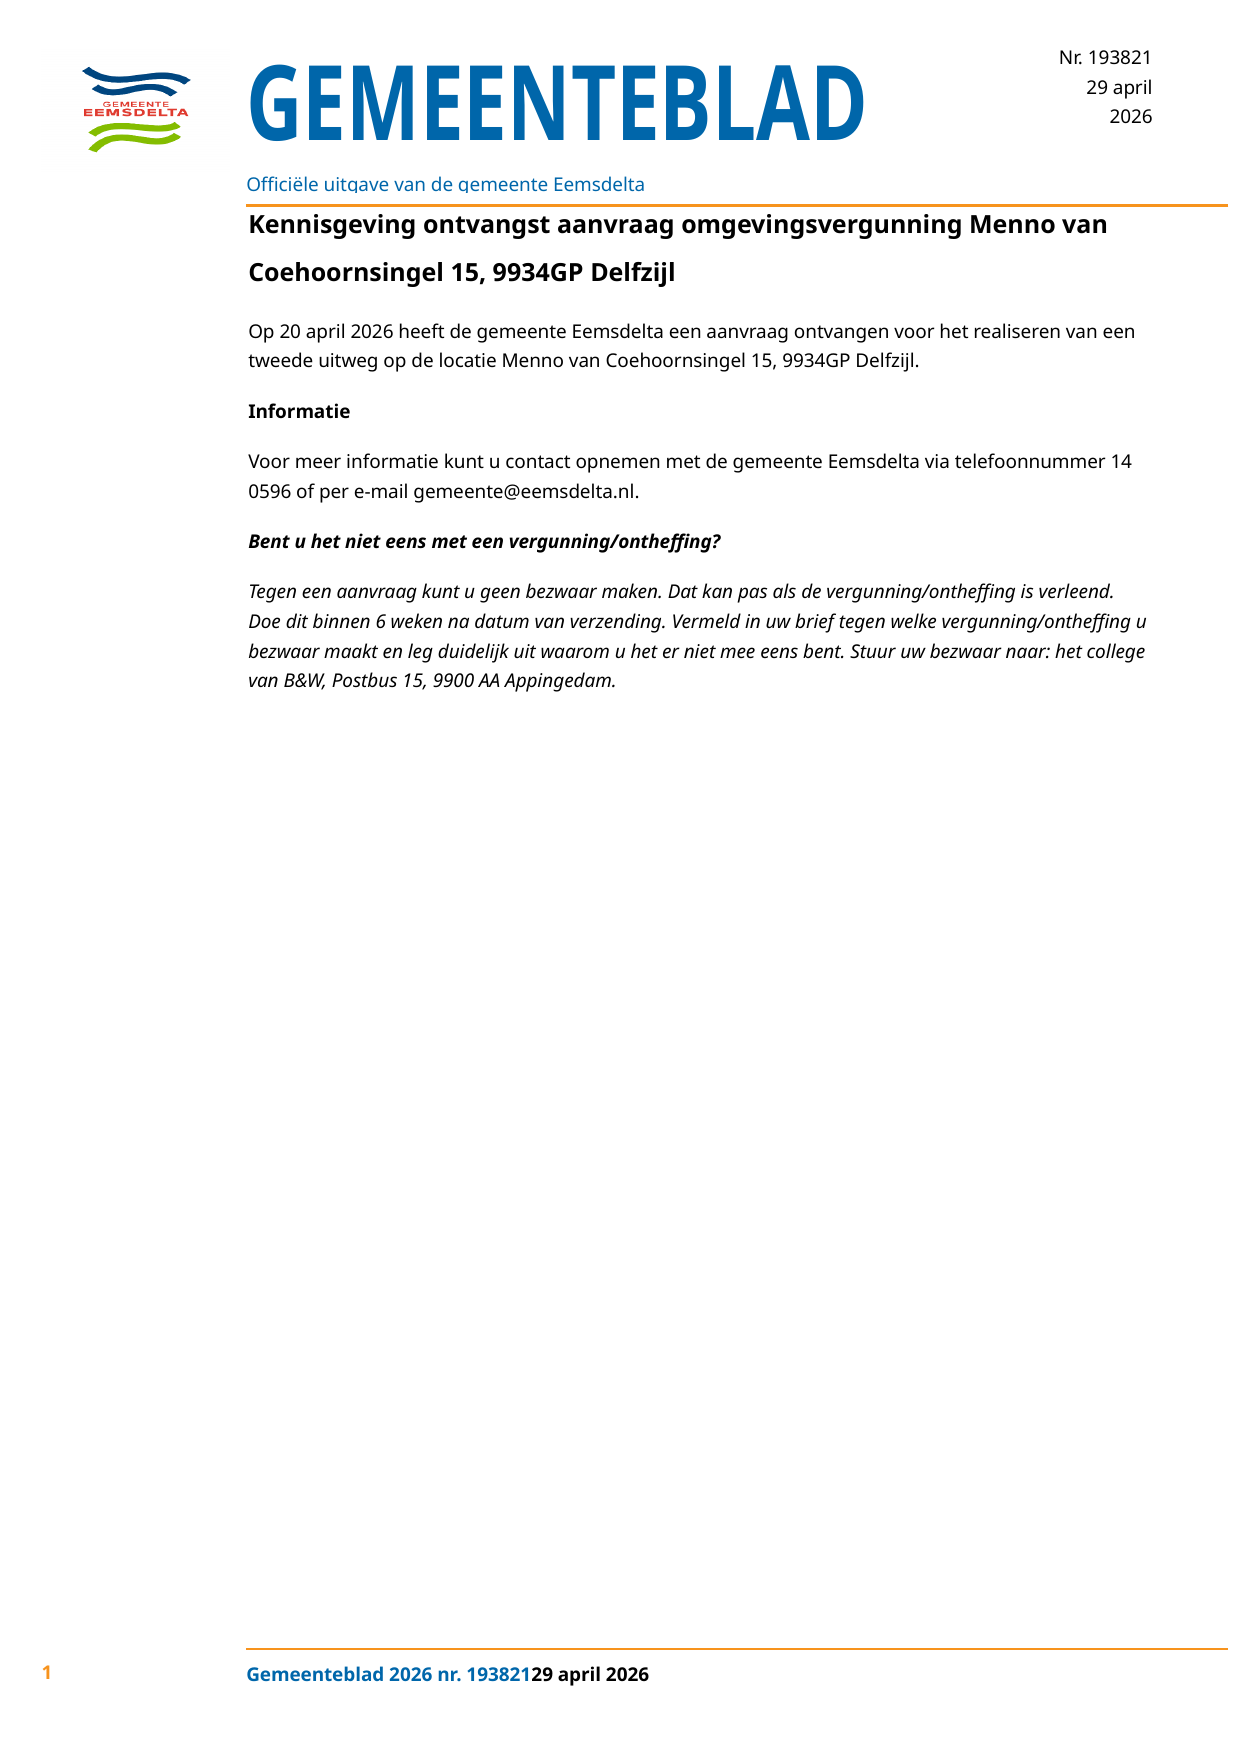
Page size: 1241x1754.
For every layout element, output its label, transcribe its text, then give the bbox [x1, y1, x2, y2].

text Voor meer informatie kunt u contact opnemen met de gemeente Eemsdelta via telefoonnummer 14 0596 of per e-mail gemeente@eemsdelta.nl. [248, 448, 1152, 504]
text Informatie [248, 398, 1152, 424]
text Bent u het niet eens met een vergunning/ontheffing? [248, 528, 1152, 554]
text Kennisgeving ontvangst aanvraag omgevingsvergunning Menno van Coehoornsingel 15, 9934GP Delfzijl [248, 207, 1152, 288]
picture [41, 47, 231, 172]
text Tegen een aanvraag kunt u geen bezwaar maken. Dat kan pas als de vergunning/ontheffing is verleend. Doe dit binnen 6 weken na datum van verzending. Vermeld in uw brief tegen welke vergunning/ontheffing u bezwaar maakt en leg duidelijk uit waarom u het er niet mee eens bent. Stuur uw bezwaar naar: het college van B&W, Postbus 15, 9900 AA Appingedam. [248, 579, 1152, 693]
text Op 20 april 2026 heeft de gemeente Eemsdelta een aanvraag ontvangen voor het realiseren van een tweede uitweg op de locatie Menno van Coehoornsingel 15, 9934GP Delfzijl. [248, 318, 1152, 373]
